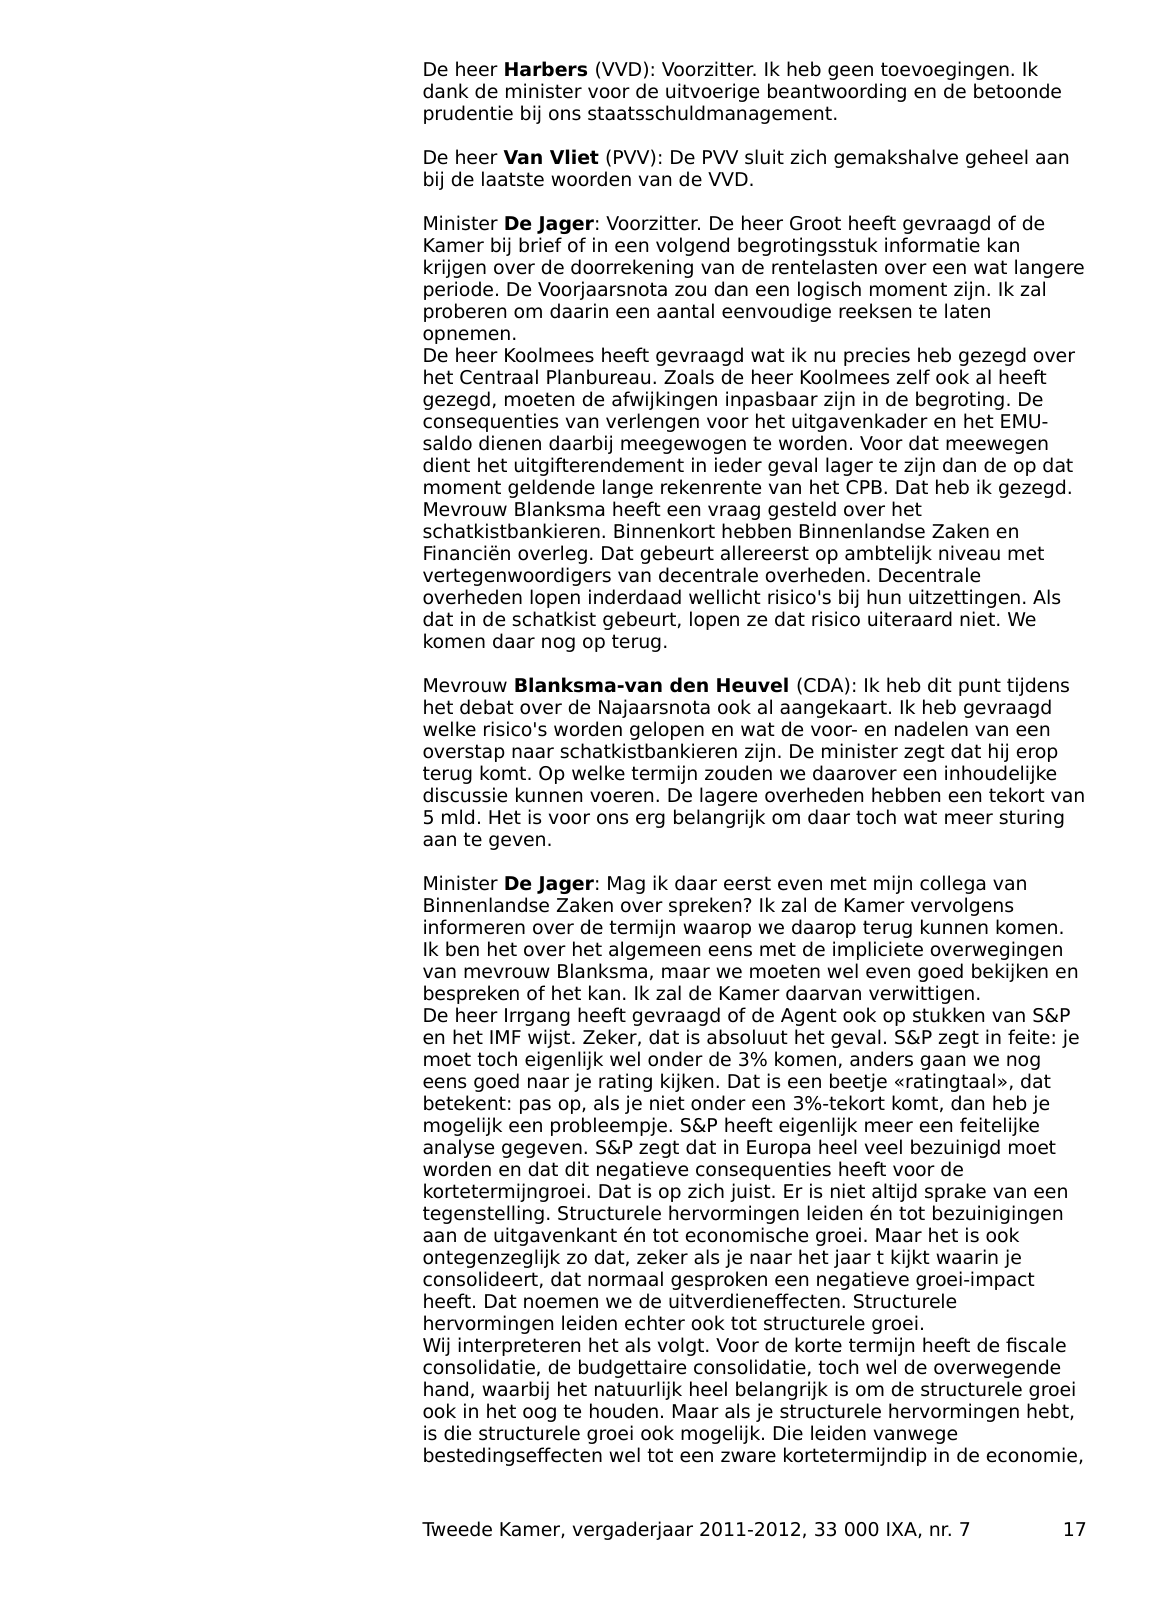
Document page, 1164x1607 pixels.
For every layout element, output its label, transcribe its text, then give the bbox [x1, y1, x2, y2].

text Minister De Jager: Voorzitter. De heer Groot heeft gevraagd of de Kamer bij brief of in een volgend begrotingsstuk informatie kan krijgen over de doorrekening van de rentelasten over een wat langere periode. De Voorjaarsnota zou dan een logisch moment zijn. Ik zal proberen om daarin een aantal eenvoudige reeksen te laten opnemen. [422, 213, 1087, 345]
text De heer Irrgang heeft gevraagd of de Agent ook op stukken van S&P en het IMF wijst. Zeker, dat is absoluut het geval. S&P zegt in feite: je moet toch eigenlijk wel onder de 3% komen, anders gaan we nog eens goed naar je rating kijken. Dat is een beetje «ratingtaal», dat betekent: pas op, als je niet onder een 3%-tekort komt, dan heb je mogelijk een probleempje. S&P heeft eigenlijk meer een feitelijke analyse gegeven. S&P zegt dat in Europa heel veel bezuinigd moet worden en dat dit negatieve consequenties heeft voor de kortetermijngroei. Dat is op zich juist. Er is niet altijd sprake van een tegenstelling. Structurele hervormingen leiden én tot bezuinigingen aan de uitgavenkant én tot economische groei. Maar het is ook ontegenzeglijk zo dat, zeker als je naar het jaar t kijkt waarin je consolideert, dat normaal gesproken een negatieve groei-impact heeft. Dat noemen we de uitverdieneffecten. Structurele hervormingen leiden echter ook tot structurele groei. [422, 1005, 1087, 1335]
text De heer Van Vliet (PVV): De PVV sluit zich gemakshalve geheel aan bij de laatste woorden van de VVD. [422, 147, 1087, 191]
text De heer Koolmees heeft gevraagd wat ik nu precies heb gezegd over het Centraal Planbureau. Zoals de heer Koolmees zelf ook al heeft gezegd, moeten de afwijkingen inpasbaar zijn in de begroting. De consequenties van verlengen voor het uitgavenkader en het EMU-saldo dienen daarbij meegewogen te worden. Voor dat meewegen dient het uitgifterendement in ieder geval lager te zijn dan de op dat moment geldende lange rekenrente van het CPB. Dat heb ik gezegd. [422, 345, 1087, 499]
text Mevrouw Blanksma-van den Heuvel (CDA): Ik heb dit punt tijdens het debat over de Najaarsnota ook al aangekaart. Ik heb gevraagd welke risico's worden gelopen en wat de voor- en nadelen van een overstap naar schatkistbankieren zijn. De minister zegt dat hij erop terug komt. Op welke termijn zouden we daarover een inhoudelijke discussie kunnen voeren. De lagere overheden hebben een tekort van 5 mld. Het is voor ons erg belangrijk om daar toch wat meer sturing aan te geven. [422, 675, 1087, 851]
text Wij interpreteren het als volgt. Voor de korte termijn heeft de fiscale consolidatie, de budgettaire consolidatie, toch wel de overwegende hand, waarbij het natuurlijk heel belangrijk is om de structurele groei ook in het oog te houden. Maar als je structurele hervormingen hebt, is die structurele groei ook mogelijk. Die leiden vanwege bestedingseffecten wel tot een zware kortetermijndip in de economie, [422, 1335, 1087, 1467]
text Mevrouw Blanksma heeft een vraag gesteld over het schatkistbankieren. Binnenkort hebben Binnenlandse Zaken en Financiën overleg. Dat gebeurt allereerst op ambtelijk niveau met vertegenwoordigers van decentrale overheden. Decentrale overheden lopen inderdaad wellicht risico's bij hun uitzettingen. Als dat in de schatkist gebeurt, lopen ze dat risico uiteraard niet. We komen daar nog op terug. [422, 499, 1087, 653]
text De heer Harbers (VVD): Voorzitter. Ik heb geen toevoegingen. Ik dank de minister voor de uitvoerige beantwoording en de betoonde prudentie bij ons staatsschuldmanagement. [422, 59, 1087, 125]
text Minister De Jager: Mag ik daar eerst even met mijn collega van Binnenlandse Zaken over spreken? Ik zal de Kamer vervolgens informeren over de termijn waarop we daarop terug kunnen komen. Ik ben het over het algemeen eens met de impliciete overwegingen van mevrouw Blanksma, maar we moeten wel even goed bekijken en bespreken of het kan. Ik zal de Kamer daarvan verwittigen. [422, 873, 1087, 1005]
